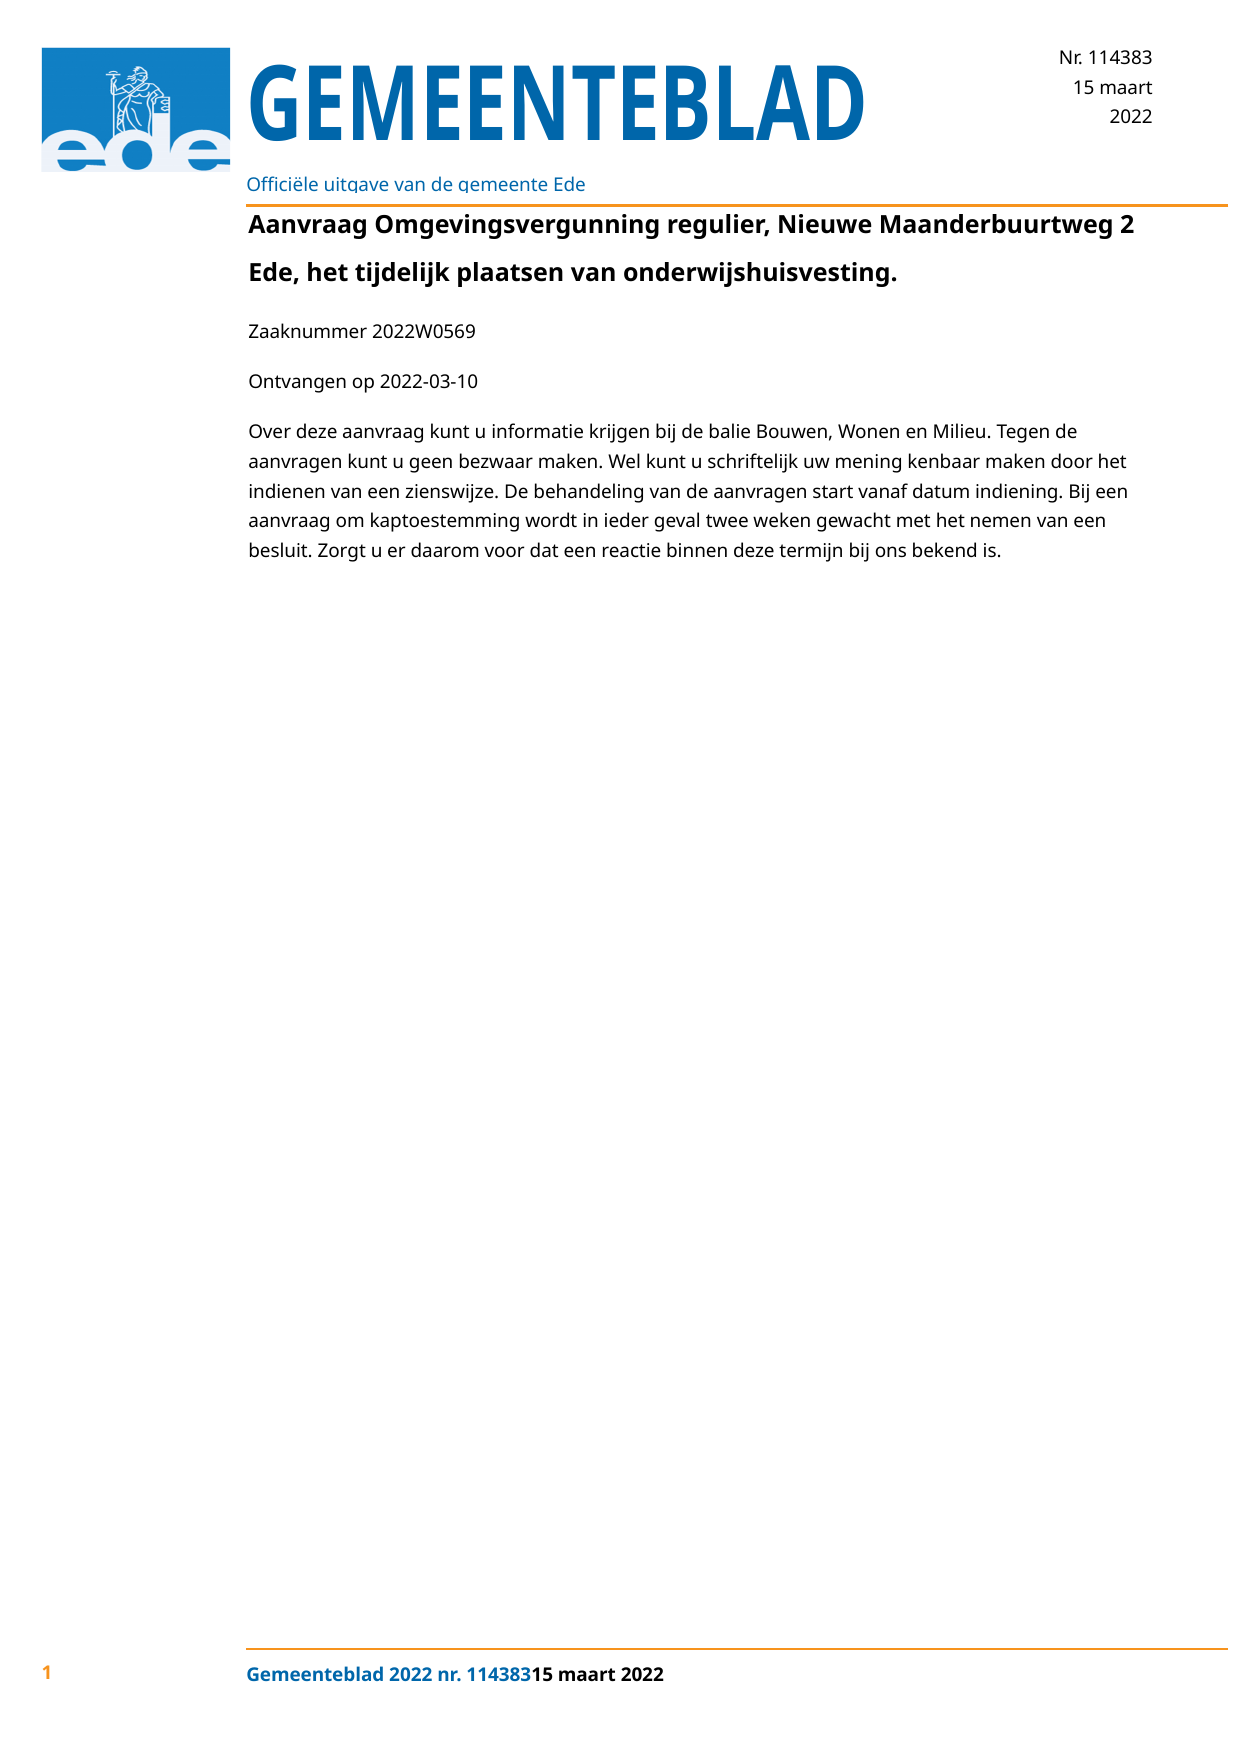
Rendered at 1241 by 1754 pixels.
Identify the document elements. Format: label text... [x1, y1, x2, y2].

picture [41, 47, 231, 172]
text Over deze aanvraag kunt u informatie krijgen bij de balie Bouwen, Wonen en Milieu. Tegen de aanvragen kunt u geen bezwaar maken. Wel kunt u schriftelijk uw mening kenbaar maken door het indienen van een zienswijze. De behandeling van de aanvragen start vanaf datum indiening. Bij een aanvraag om kaptoestemming wordt in ieder geval twee weken gewacht met het nemen van een besluit. Zorgt u er daarom voor dat een reactie binnen deze termijn bij ons bekend is. [248, 419, 1152, 563]
text Ontvangen op 2022-03-10 [248, 368, 1152, 394]
text Aanvraag Omgevingsvergunning regulier, Nieuwe Maanderbuurtweg 2 Ede, het tijdelijk plaatsen van onderwijshuisvesting. [248, 207, 1152, 288]
text Zaaknummer 2022W0569 [248, 318, 1152, 344]
